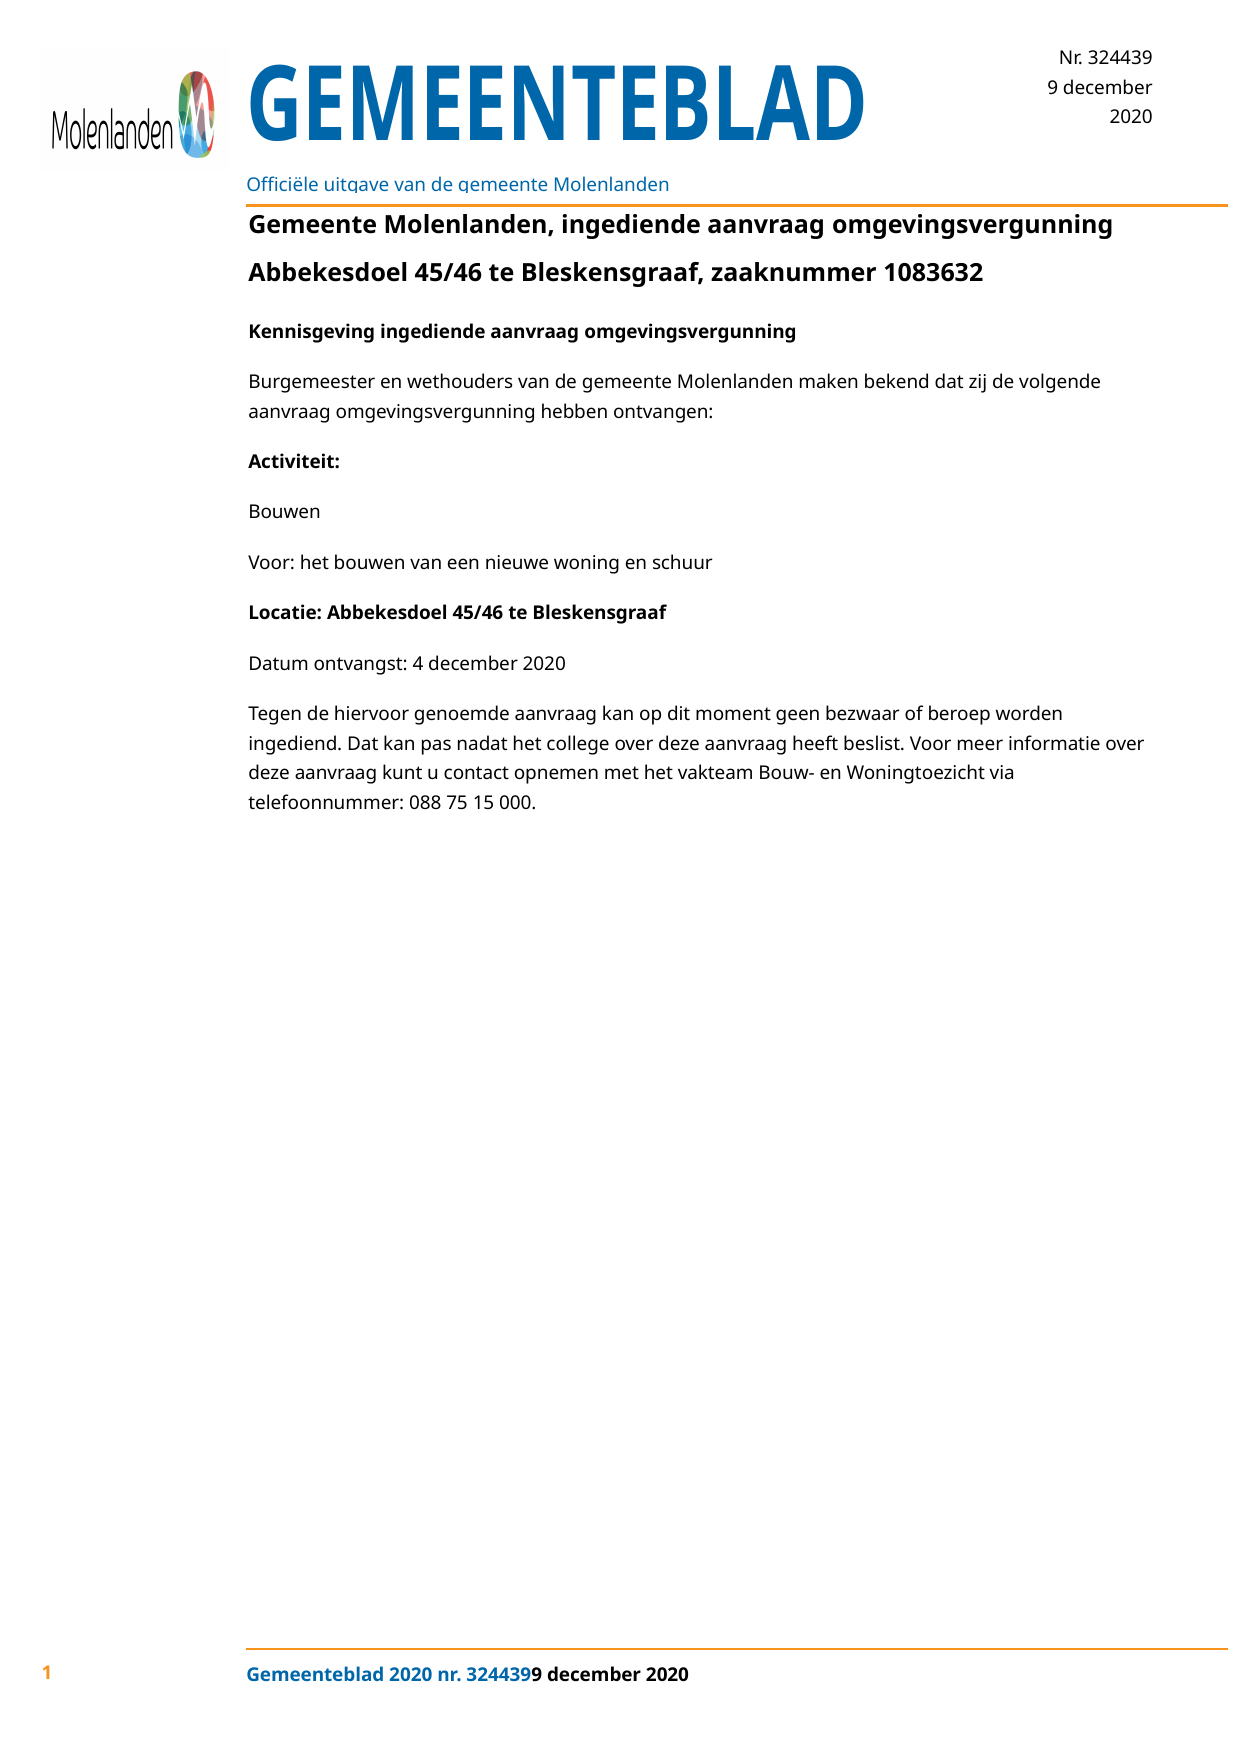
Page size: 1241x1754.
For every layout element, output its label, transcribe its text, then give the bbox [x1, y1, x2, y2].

picture [41, 47, 231, 172]
text Voor: het bouwen van een nieuwe woning en schuur [248, 549, 1152, 575]
text Datum ontvangst: 4 december 2020 [248, 650, 1152, 676]
text Tegen de hiervoor genoemde aanvraag kan op dit moment geen bezwaar of beroep worden ingediend. Dat kan pas nadat het college over deze aanvraag heeft beslist. Voor meer informatie over deze aanvraag kunt u contact opnemen met het vakteam Bouw- en Woningtoezicht via telefoonnummer: 088 75 15 000. [248, 700, 1152, 815]
text Locatie: Abbekesdoel 45/46 te Bleskensgraaf [248, 599, 1152, 625]
text Gemeente Molenlanden, ingediende aanvraag omgevingsvergunning Abbekesdoel 45/46 te Bleskensgraaf, zaaknummer 1083632 [248, 207, 1152, 288]
text Bouwen [248, 499, 1152, 524]
text Burgemeester en wethouders van de gemeente Molenlanden maken bekend dat zij de volgende aanvraag omgevingsvergunning hebben ontvangen: [248, 368, 1152, 424]
text Activiteit: [248, 448, 1152, 474]
text Kennisgeving ingediende aanvraag omgevingsvergunning [248, 318, 1152, 344]
